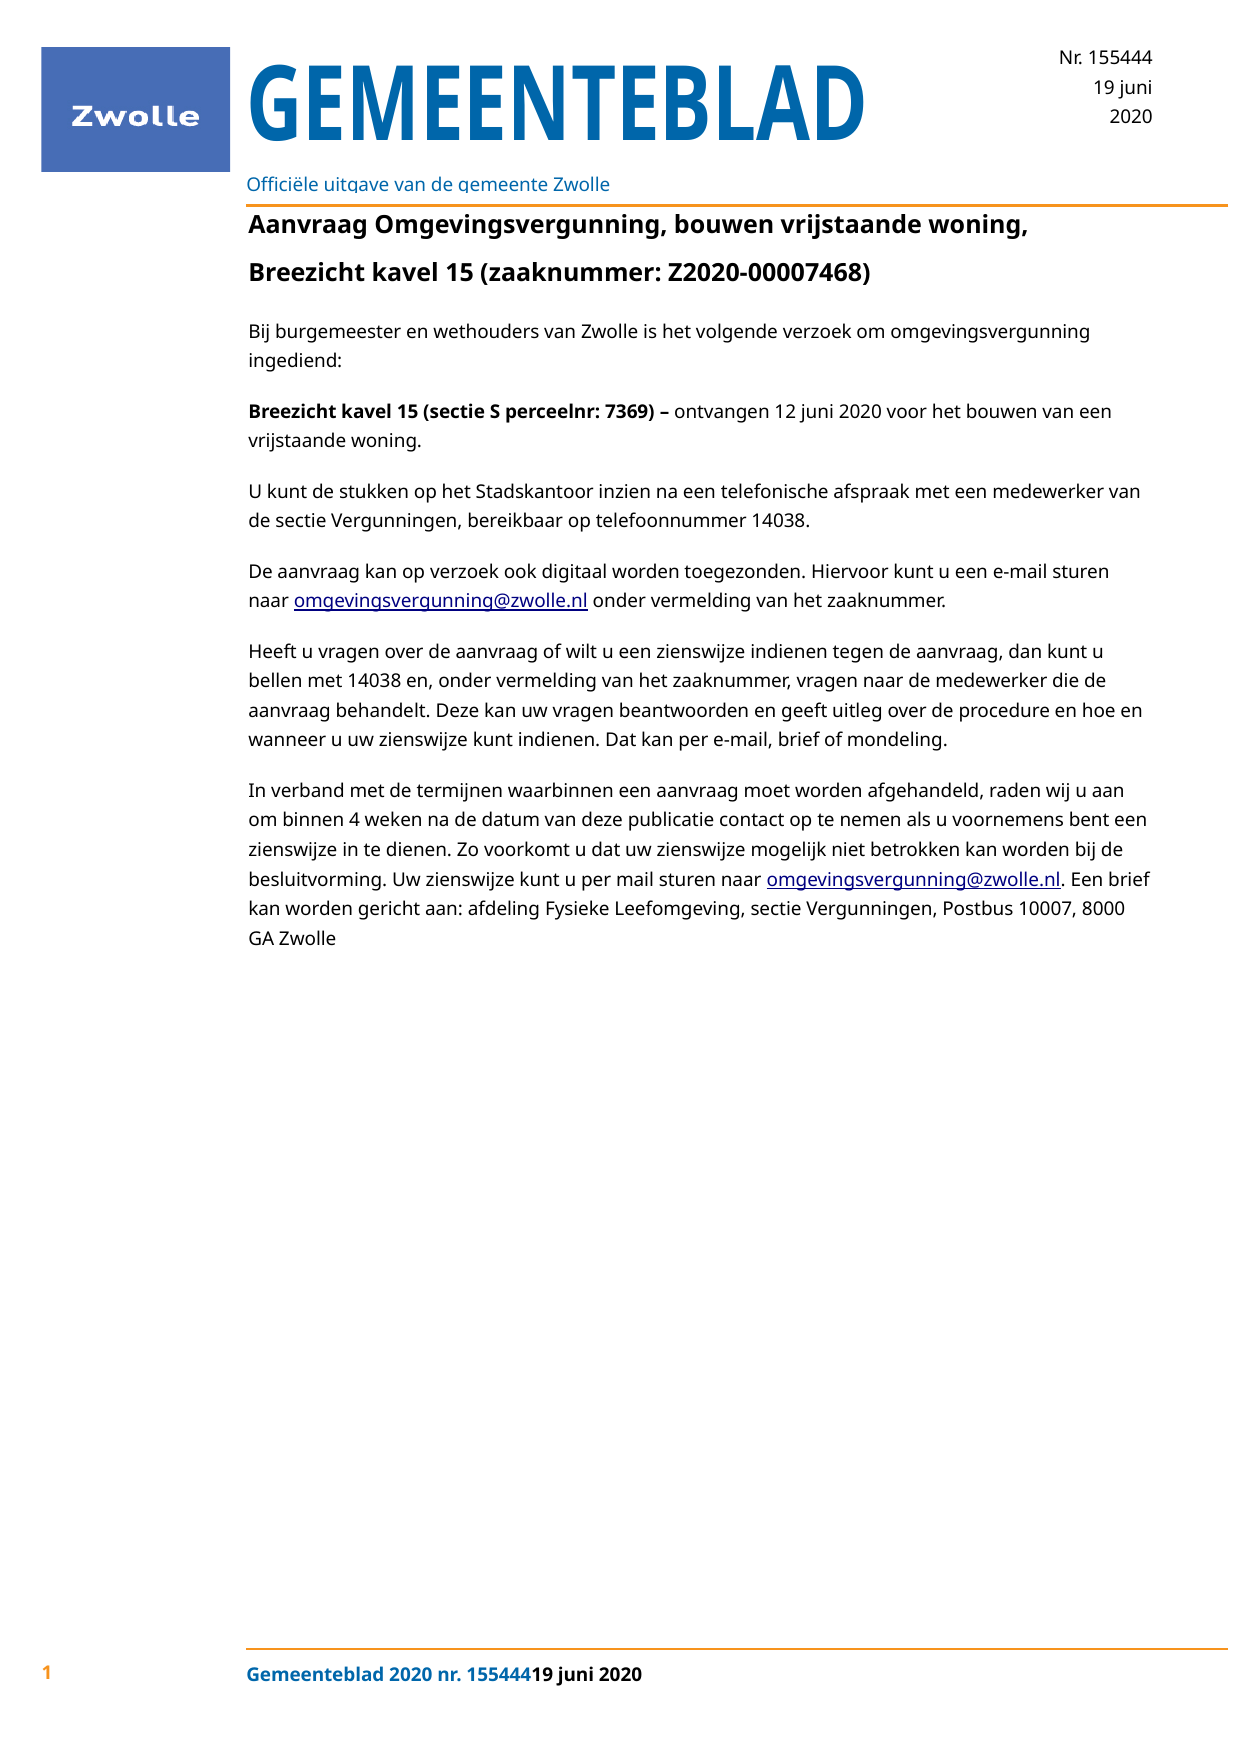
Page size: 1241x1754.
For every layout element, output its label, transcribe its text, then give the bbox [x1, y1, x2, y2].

text Aanvraag Omgevingsvergunning, bouwen vrijstaande woning, Breezicht kavel 15 (zaaknummer: Z2020-00007468) [248, 207, 1152, 288]
text De aanvraag kan op verzoek ook digitaal worden toegezonden. Hiervoor kunt u een e-mail sturen naar omgevingsvergunning@zwolle.nl onder vermelding van het zaaknummer. [248, 558, 1152, 613]
text Breezicht kavel 15 (sectie S perceelnr: 7369) – ontvangen 12 juni 2020 voor het bouwen van een vrijstaande woning. [248, 398, 1152, 453]
text In verband met de termijnen waarbinnen een aanvraag moet worden afgehandeld, raden wij u aan om binnen 4 weken na de datum van deze publicatie contact op te nemen als u voornemens bent een zienswijze in te dienen. Zo voorkomt u dat uw zienswijze mogelijk niet betrokken kan worden bij de besluitvorming. Uw zienswijze kunt u per mail sturen naar omgevingsvergunning@zwolle.nl. Een brief kan worden gericht aan: afdeling Fysieke Leefomgeving, sectie Vergunningen, Postbus 10007, 8000 GA Zwolle [248, 777, 1152, 951]
text Bij burgemeester en wethouders van Zwolle is het volgende verzoek om omgevingsvergunning ingediend: [248, 318, 1152, 373]
picture [41, 47, 231, 172]
text Heeft u vragen over de aanvraag of wilt u een zienswijze indienen tegen de aanvraag, dan kunt u bellen met 14038 en, onder vermelding van het zaaknummer, vragen naar de medewerker die de aanvraag behandelt. Deze kan uw vragen beantwoorden en geeft uitleg over de procedure en hoe en wanneer u uw zienswijze kunt indienen. Dat kan per e-mail, brief of mondeling. [248, 638, 1152, 752]
text U kunt de stukken op het Stadskantoor inzien na een telefonische afspraak met een medewerker van de sectie Vergunningen, bereikbaar op telefoonnummer 14038. [248, 478, 1152, 533]
